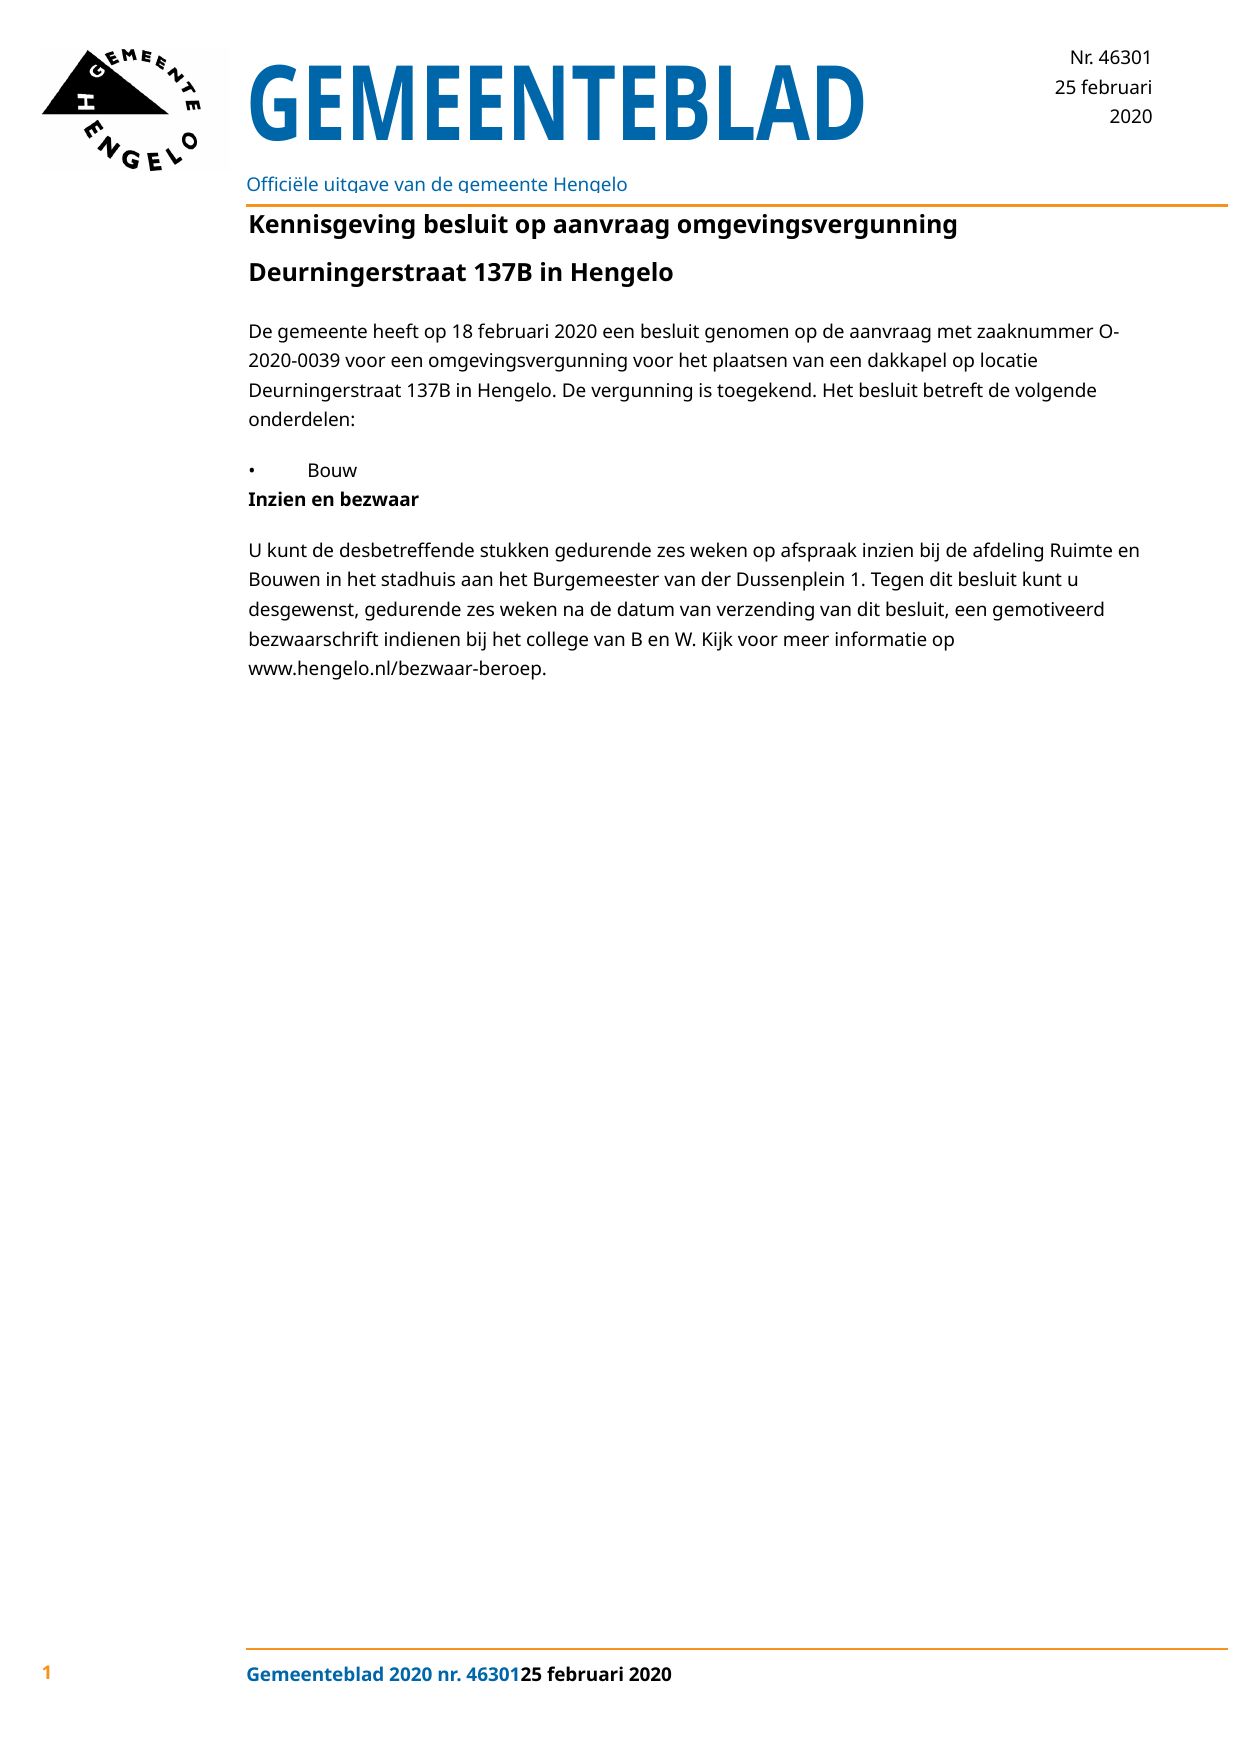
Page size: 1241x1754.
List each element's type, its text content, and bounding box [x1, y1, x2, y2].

list Bouw [248, 457, 1152, 483]
text Kennisgeving besluit op aanvraag omgevingsvergunning Deurningerstraat 137B in Hengelo [248, 207, 1152, 288]
text Inzien en bezwaar [248, 487, 1152, 512]
text De gemeente heeft op 18 februari 2020 een besluit genomen op de aanvraag met zaaknummer O-2020-0039 voor een omgevingsvergunning voor het plaatsen van een dakkapel op locatie Deurningerstraat 137B in Hengelo. De vergunning is toegekend. Het besluit betreft de volgende onderdelen: [248, 318, 1152, 432]
text U kunt de desbetreffende stukken gedurende zes weken op afspraak inzien bij de afdeling Ruimte en Bouwen in het stadhuis aan het Burgemeester van der Dussenplein 1. Tegen dit besluit kunt u desgewenst, gedurende zes weken na de datum van verzending van dit besluit, een gemotiveerd bezwaarschrift indienen bij het college van B en W. Kijk voor meer informatie op www.hengelo.nl/bezwaar-beroep. [248, 537, 1152, 681]
picture [41, 47, 231, 172]
